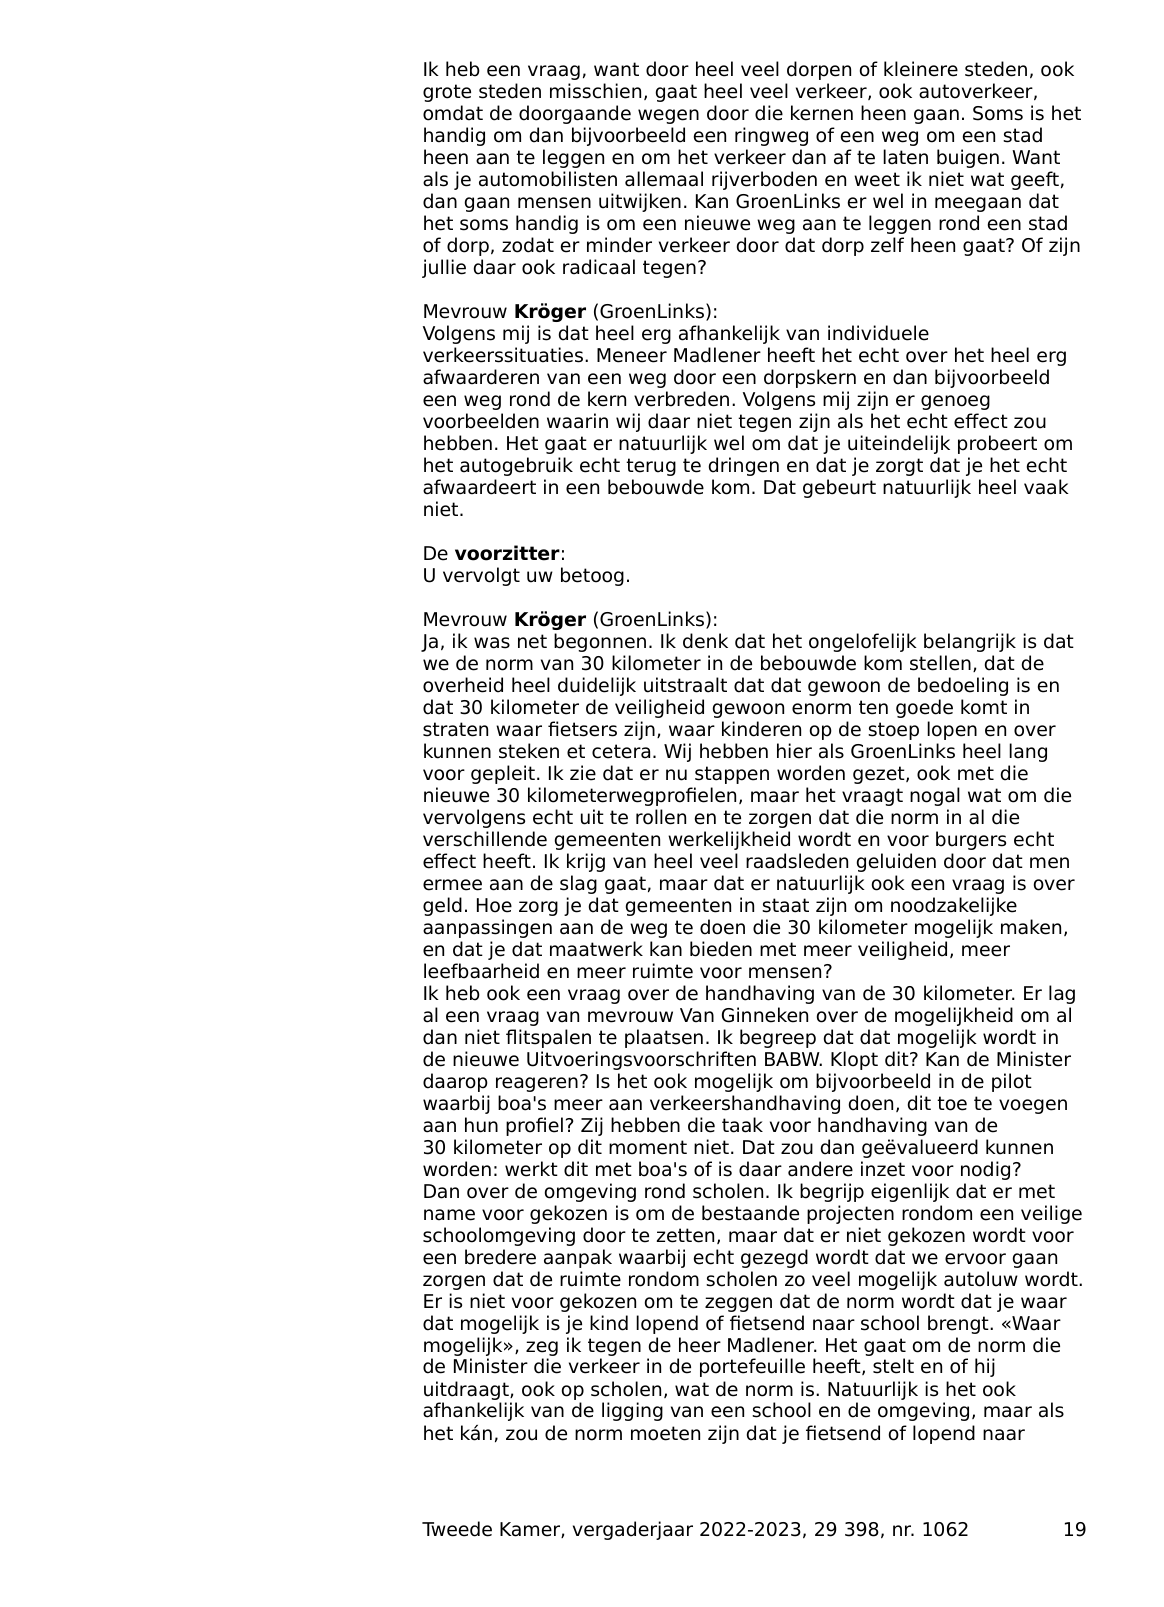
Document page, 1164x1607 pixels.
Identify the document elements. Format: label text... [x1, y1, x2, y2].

text Ik heb ook een vraag over de handhaving van de 30 kilometer. Er lag al een vraag van mevrouw Van Ginneken over de mogelijkheid om al dan niet flitspalen te plaatsen. Ik begreep dat dat mogelijk wordt in de nieuwe Uitvoeringsvoorschriften BABW. Klopt dit? Kan de Minister daarop reageren? Is het ook mogelijk om bijvoorbeeld in de pilot waarbij boa's meer aan verkeershandhaving doen, dit toe te voegen aan hun profiel? Zij hebben die taak voor handhaving van de 30 kilometer op dit moment niet. Dat zou dan geëvalueerd kunnen worden: werkt dit met boa's of is daar andere inzet voor nodig? [422, 983, 1087, 1181]
text Dan over de omgeving rond scholen. Ik begrijp eigenlijk dat er met name voor gekozen is om de bestaande projecten rondom een veilige schoolomgeving door te zetten, maar dat er niet gekozen wordt voor een bredere aanpak waarbij echt gezegd wordt dat we ervoor gaan zorgen dat de ruimte rondom scholen zo veel mogelijk autoluw wordt. Er is niet voor gekozen om te zeggen dat de norm wordt dat je waar dat mogelijk is je kind lopend of fietsend naar school brengt. «Waar mogelijk», zeg ik tegen de heer Madlener. Het gaat om de norm die de Minister die verkeer in de portefeuille heeft, stelt en of hij uitdraagt, ook op scholen, wat de norm is. Natuurlijk is het ook afhankelijk van de ligging van een school en de omgeving, maar als het kán, zou de norm moeten zijn dat je fietsend of lopend naar [422, 1181, 1087, 1444]
text De voorzitter: [422, 543, 1087, 565]
text Volgens mij is dat heel erg afhankelijk van individuele verkeerssituaties. Meneer Madlener heeft het echt over het heel erg afwaarderen van een weg door een dorpskern en dan bijvoorbeeld een weg rond de kern verbreden. Volgens mij zijn er genoeg voorbeelden waarin wij daar niet tegen zijn als het echt effect zou hebben. Het gaat er natuurlijk wel om dat je uiteindelijk probeert om het autogebruik echt terug te dringen en dat je zorgt dat je het echt afwaardeert in een bebouwde kom. Dat gebeurt natuurlijk heel vaak niet. [422, 323, 1087, 521]
text U vervolgt uw betoog. [422, 565, 1087, 587]
text Mevrouw Kröger (GroenLinks): [422, 609, 1087, 631]
text Ik heb een vraag, want door heel veel dorpen of kleinere steden, ook grote steden misschien, gaat heel veel verkeer, ook autoverkeer, omdat de doorgaande wegen door die kernen heen gaan. Soms is het handig om dan bijvoorbeeld een ringweg of een weg om een stad heen aan te leggen en om het verkeer dan af te laten buigen. Want als je automobilisten allemaal rijverboden en weet ik niet wat geeft, dan gaan mensen uitwijken. Kan GroenLinks er wel in meegaan dat het soms handig is om een nieuwe weg aan te leggen rond een stad of dorp, zodat er minder verkeer door dat dorp zelf heen gaat? Of zijn jullie daar ook radicaal tegen? [422, 59, 1087, 279]
text Ja, ik was net begonnen. Ik denk dat het ongelofelijk belangrijk is dat we de norm van 30 kilometer in de bebouwde kom stellen, dat de overheid heel duidelijk uitstraalt dat dat gewoon de bedoeling is en dat 30 kilometer de veiligheid gewoon enorm ten goede komt in straten waar fietsers zijn, waar kinderen op de stoep lopen en over kunnen steken et cetera. Wij hebben hier als GroenLinks heel lang voor gepleit. Ik zie dat er nu stappen worden gezet, ook met die nieuwe 30 kilometerwegprofielen, maar het vraagt nogal wat om die vervolgens echt uit te rollen en te zorgen dat die norm in al die verschillende gemeenten werkelijkheid wordt en voor burgers echt effect heeft. Ik krijg van heel veel raadsleden geluiden door dat men ermee aan de slag gaat, maar dat er natuurlijk ook een vraag is over geld. Hoe zorg je dat gemeenten in staat zijn om noodzakelijke aanpassingen aan de weg te doen die 30 kilometer mogelijk maken, en dat je dat maatwerk kan bieden met meer veiligheid, meer leefbaarheid en meer ruimte voor mensen? [422, 631, 1087, 983]
text Mevrouw Kröger (GroenLinks): [422, 301, 1087, 323]
